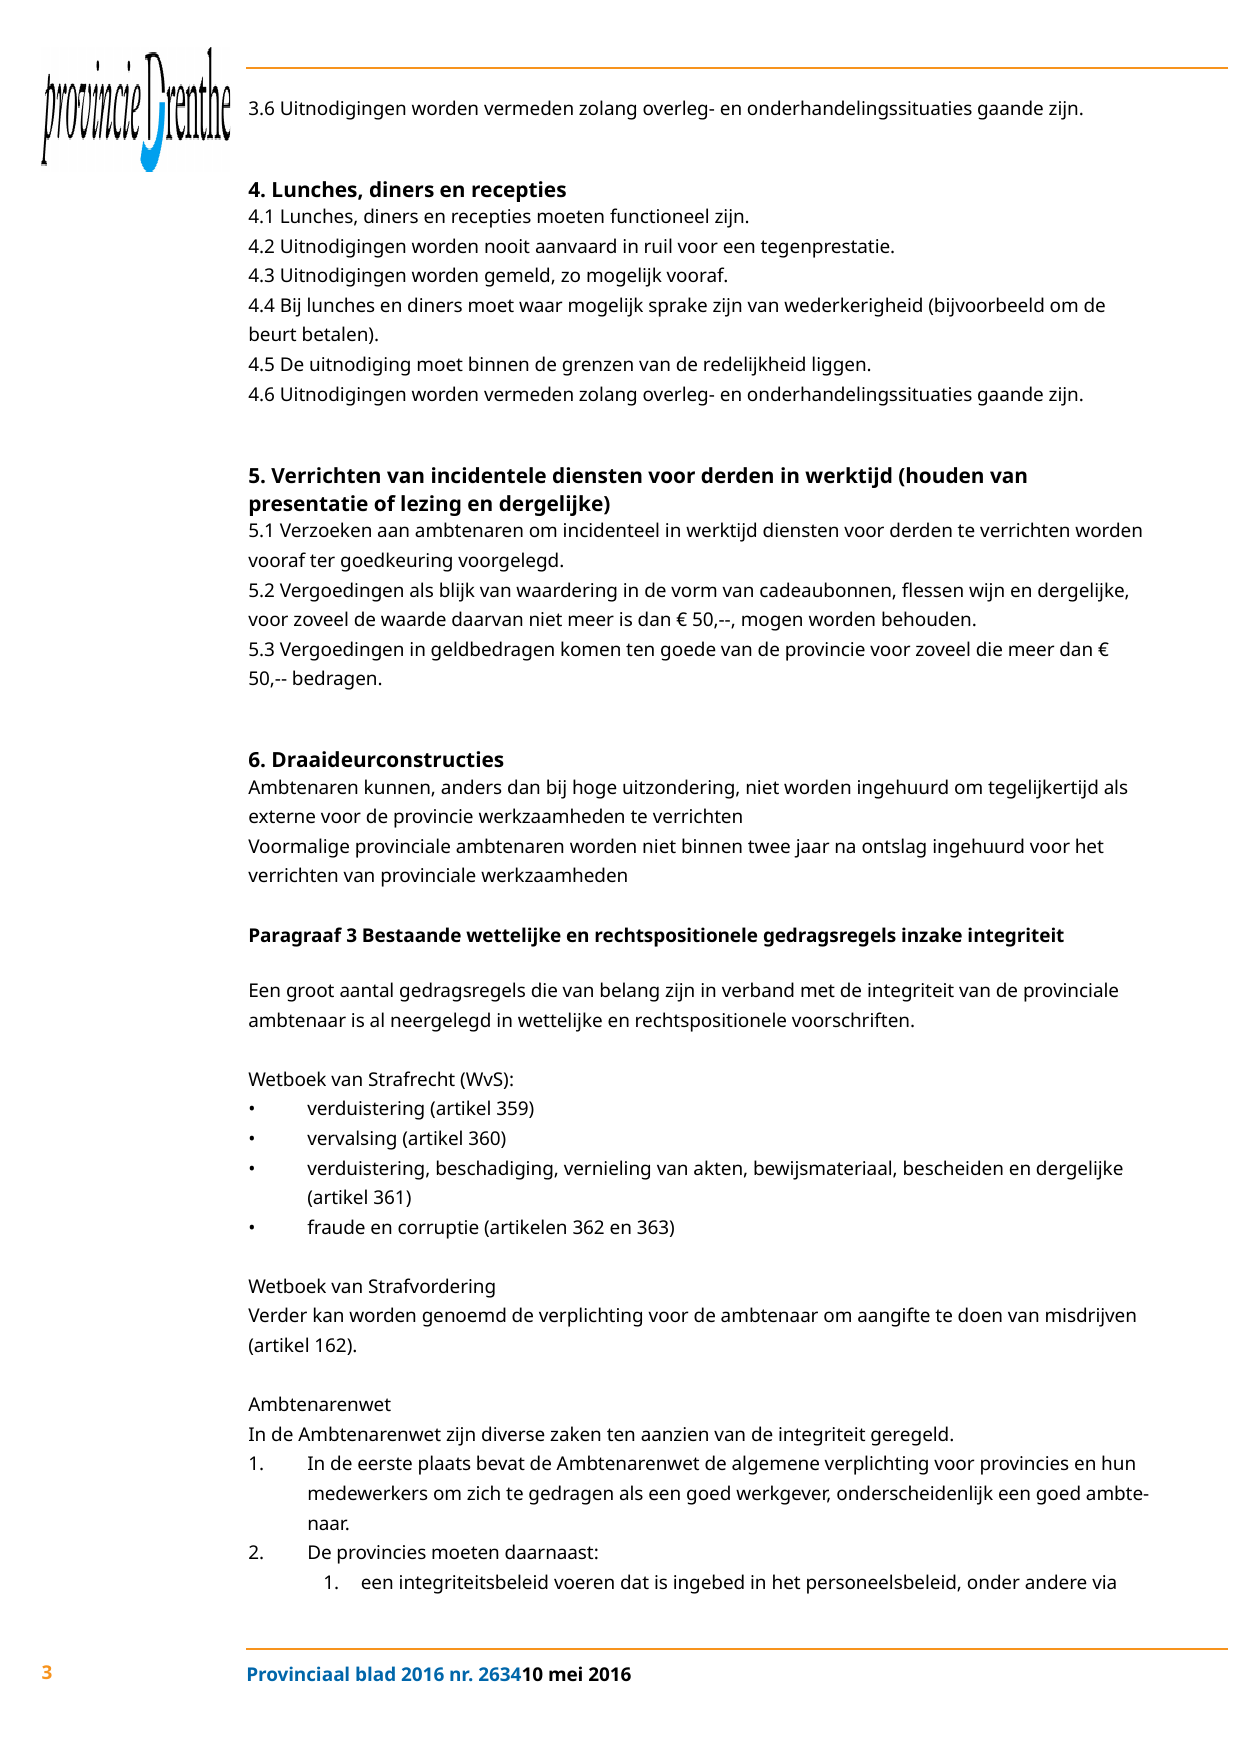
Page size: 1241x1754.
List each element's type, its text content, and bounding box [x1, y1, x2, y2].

text 4.1 Lunches, diners en recepties moeten functioneel zijn. [248, 203, 1152, 229]
text Wetboek van Strafrecht (WvS): [248, 1066, 1152, 1092]
text Een groot aantal gedragsregels die van belang zijn in verband met de integriteit van de provinciale ambtenaar is al neergelegd in wettelijke en rechtspositionele voorschriften. [248, 977, 1152, 1032]
picture [41, 47, 231, 172]
text 5.2 Vergoedingen als blijk van waardering in de vorm van cadeaubonnen, flessen wijn en dergelijke, voor zoveel de waarde daarvan niet meer is dan € 50,--, mogen worden behouden. [248, 577, 1152, 632]
list De provincies moeten daarnaast: [248, 1539, 1152, 1565]
text In de Ambtenarenwet zijn diverse zaken ten aanzien van de integriteit geregeld. [248, 1421, 1152, 1447]
text Ambtenarenwet [248, 1391, 1152, 1417]
text 5.1 Verzoeken aan ambtenaren om incidenteel in werktijd diensten voor derden te verrichten worden vooraf ter goedkeuring voorgelegd. [248, 518, 1152, 573]
text 3.6 Uitnodigingen worden vermeden zolang overleg- en onderhandelingssituaties gaande zijn. [248, 95, 1152, 121]
text Verder kan worden genoemd de verplichting voor de ambtenaar om aangifte te doen van misdrijven (artikel 162). [248, 1303, 1152, 1358]
text Paragraaf 3 Bestaande wettelijke en rechtspositionele gedragsregels inzake integriteit [248, 922, 1152, 948]
text 4.4 Bij lunches en diners moet waar mogelijk sprake zijn van wederkerigheid (bijvoorbeeld om de beurt betalen). [248, 292, 1152, 347]
list verduistering, beschadiging, vernieling van akten, bewijsmateriaal, bescheiden en dergelijke (artikel 361) [248, 1155, 1152, 1210]
text Wetboek van Strafvordering [248, 1273, 1152, 1299]
list In de eerste plaats bevat de Ambtenarenwet de algemene verplichting voor provincies en hun medewerkers om zich te gedragen als een goed werkgever, onderscheidenlijk een goed ambte-naar. [248, 1451, 1152, 1535]
text 5. Verrichten van incidentele diensten voor derden in werktijd (houden van presentatie of lezing en dergelijke) [248, 461, 1152, 518]
list een integriteitsbeleid voeren dat is ingebed in het personeelsbeleid, onder andere via [323, 1569, 1152, 1594]
list fraude en corruptie (artikelen 362 en 363) [248, 1214, 1152, 1239]
text 5.3 Vergoedingen in geldbedragen komen ten goede van de provincie voor zoveel die meer dan € 50,-- bedragen. [248, 636, 1152, 691]
text Voormalige provinciale ambtenaren worden niet binnen twee jaar na ontslag ingehuurd voor het verrichten van provinciale werkzaamheden [248, 833, 1152, 888]
text 4.6 Uitnodigingen worden vermeden zolang overleg- en onderhandelingssituaties gaande zijn. [248, 381, 1152, 406]
text 6. Draaideurconstructies [248, 746, 1152, 774]
text 4.2 Uitnodigingen worden nooit aanvaard in ruil voor een tegenprestatie. [248, 233, 1152, 258]
text 4. Lunches, diners en recepties [248, 175, 1152, 203]
list vervalsing (artikel 360) [248, 1125, 1152, 1151]
text 4.3 Uitnodigingen worden gemeld, zo mogelijk vooraf. [248, 262, 1152, 288]
text 4.5 De uitnodiging moet binnen de grenzen van de redelijkheid liggen. [248, 351, 1152, 377]
list verduistering (artikel 359) [248, 1096, 1152, 1121]
text Ambtenaren kunnen, anders dan bij hoge uitzondering, niet worden ingehuurd om tegelijkertijd als externe voor de provincie werkzaamheden te verrichten [248, 774, 1152, 829]
